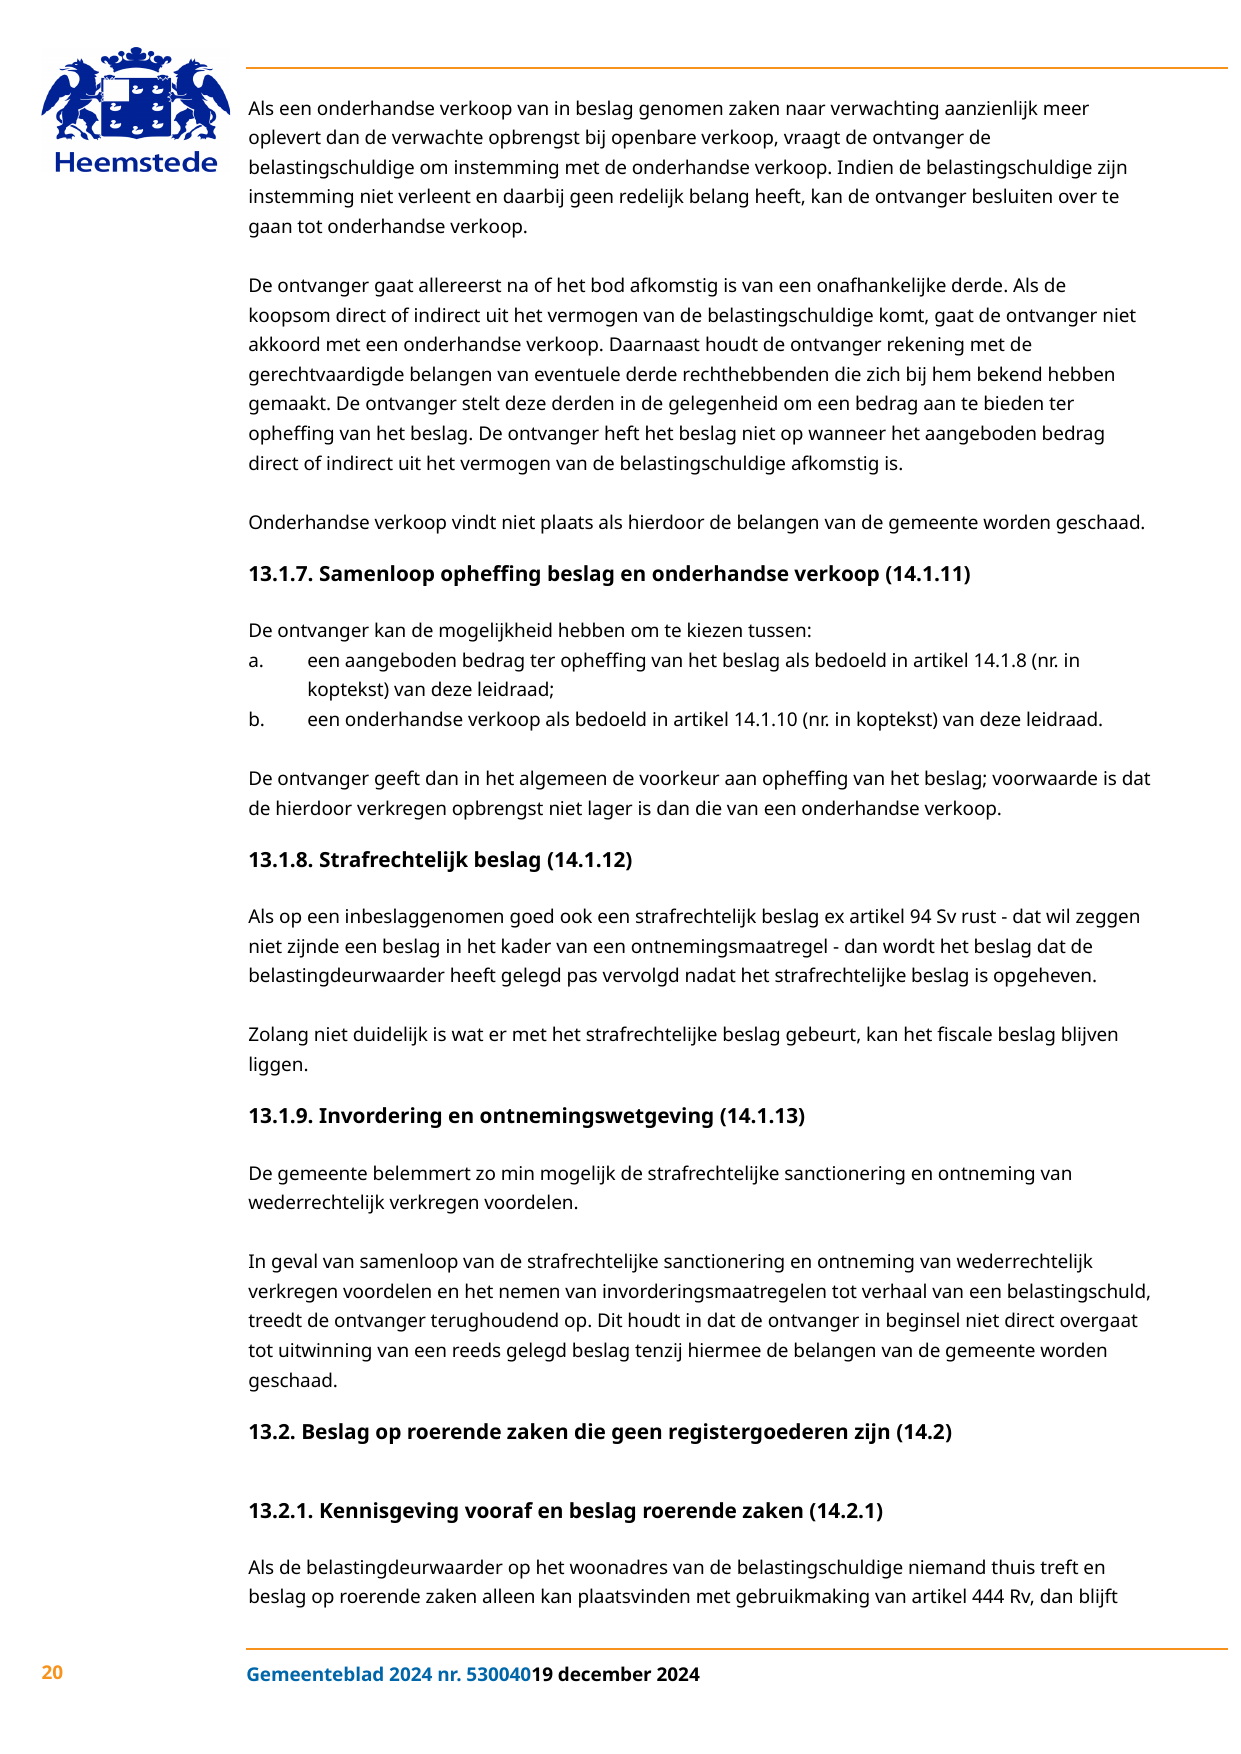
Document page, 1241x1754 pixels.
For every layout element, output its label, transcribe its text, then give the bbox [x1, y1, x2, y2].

text 13.2. Beslag op roerende zaken die geen registergoederen zijn (14.2) [248, 1417, 1152, 1446]
text 13.2.1. Kennisgeving vooraf en beslag roerende zaken (14.2.1) [248, 1496, 1152, 1524]
picture [41, 47, 231, 172]
text Zolang niet duidelijk is wat er met het strafrechtelijke beslag gebeurt, kan het fiscale beslag blijven liggen. [248, 1022, 1152, 1077]
text De ontvanger kan de mogelijkheid hebben om te kiezen tussen: [248, 617, 1152, 643]
text Onderhandse verkoop vindt niet plaats als hierdoor de belangen van de gemeente worden geschaad. [248, 509, 1152, 535]
text De gemeente belemmert zo min mogelijk de strafrechtelijke sanctionering en ontneming van wederrechtelijk verkregen voordelen. [248, 1160, 1152, 1215]
text Als een onderhandse verkoop van in beslag genomen zaken naar verwachting aanzienlijk meer oplevert dan de verwachte opbrengst bij openbare verkoop, vraagt de ontvanger de belastingschuldige om instemming met de onderhandse verkoop. Indien de belastingschuldige zijn instemming niet verleent en daarbij geen redelijk belang heeft, kan de ontvanger besluiten over te gaan tot onderhandse verkoop. [248, 95, 1152, 239]
list een aangeboden bedrag ter opheffing van het beslag als bedoeld in artikel 14.1.8 (nr. in koptekst) van deze leidraad; [248, 647, 1152, 702]
list een onderhandse verkoop als bedoeld in artikel 14.1.10 (nr. in koptekst) van deze leidraad. [248, 706, 1152, 732]
text Als de belastingdeurwaarder op het woonadres van de belastingschuldige niemand thuis treft en beslag op roerende zaken alleen kan plaatsvinden met gebruikmaking van artikel 444 Rv, dan blijft [248, 1554, 1152, 1609]
text In geval van samenloop van de strafrechtelijke sanctionering en ontneming van wederrechtelijk verkregen voordelen en het nemen van invorderingsmaatregelen tot verhaal van een belastingschuld, treedt de ontvanger terughoudend op. Dit houdt in dat de ontvanger in beginsel niet direct overgaat tot uitwinning van een reeds gelegd beslag tenzij hiermee de belangen van de gemeente worden geschaad. [248, 1248, 1152, 1392]
text De ontvanger geeft dan in het algemeen de voorkeur aan opheffing van het beslag; voorwaarde is dat de hierdoor verkregen opbrengst niet lager is dan die van een onderhandse verkoop. [248, 765, 1152, 821]
text 13.1.9. Invordering en ontnemingswetgeving (14.1.13) [248, 1102, 1152, 1130]
text 13.1.8. Strafrechtelijk beslag (14.1.12) [248, 845, 1152, 874]
text De ontvanger gaat allereerst na of het bod afkomstig is van een onafhankelijke derde. Als de koopsom direct of indirect uit het vermogen van de belastingschuldige komt, gaat de ontvanger niet akkoord met een onderhandse verkoop. Daarnaast houdt de ontvanger rekening met de gerechtvaardigde belangen van eventuele derde rechthebbenden die zich bij hem bekend hebben gemaakt. De ontvanger stelt deze derden in de gelegenheid om een bedrag aan te bieden ter opheffing van het beslag. De ontvanger heft het beslag niet op wanneer het aangeboden bedrag direct of indirect uit het vermogen van de belastingschuldige afkomstig is. [248, 272, 1152, 476]
text Als op een inbeslaggenomen goed ook een strafrechtelijk beslag ex artikel 94 Sv rust - dat wil zeggen niet zijnde een beslag in het kader van een ontnemingsmaatregel - dan wordt het beslag dat de belastingdeurwaarder heeft gelegd pas vervolgd nadat het strafrechtelijke beslag is opgeheven. [248, 903, 1152, 988]
text 13.1.7. Samenloop opheffing beslag en onderhandse verkoop (14.1.11) [248, 559, 1152, 588]
